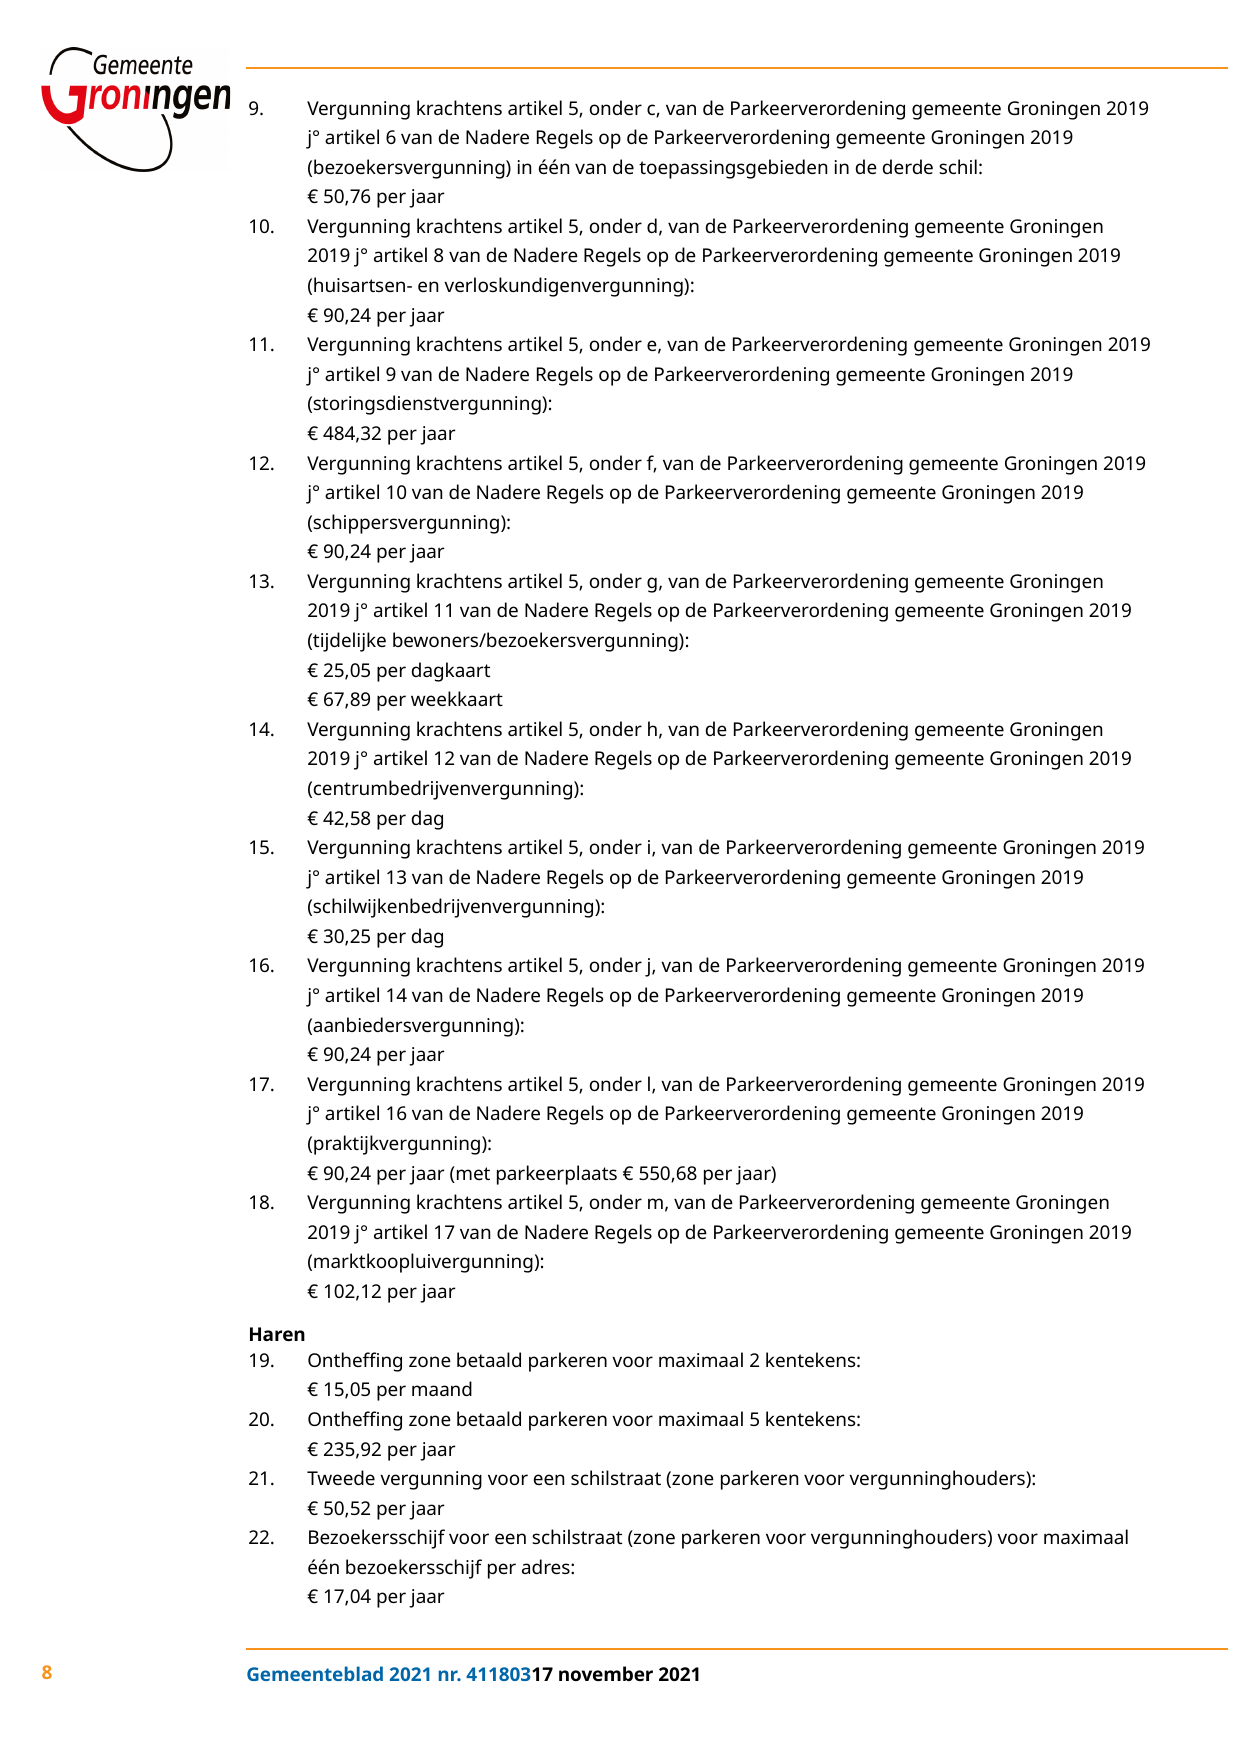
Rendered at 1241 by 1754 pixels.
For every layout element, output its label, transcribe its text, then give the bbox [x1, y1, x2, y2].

list Vergunning krachtens artikel 5, onder h, van de Parkeerverordening gemeente Groningen 2019 j° artikel 12 van de Nadere Regels op de Parkeerverordening gemeente Groningen 2019 (centrumbedrijvenvergunning): [248, 716, 1152, 801]
text Haren [248, 1321, 1152, 1347]
list € 235,92 per jaar [248, 1436, 1152, 1461]
list Bezoekersschijf voor een schilstraat (zone parkeren voor vergunninghouders) voor maximaal één bezoekersschijf per adres: [248, 1524, 1152, 1580]
list € 90,24 per jaar (met parkeerplaats € 550,68 per jaar) [248, 1160, 1152, 1186]
list Vergunning krachtens artikel 5, onder d, van de Parkeerverordening gemeente Groningen 2019 j° artikel 8 van de Nadere Regels op de Parkeerverordening gemeente Groningen 2019 (huisartsen- en verloskundigenvergunning): [248, 213, 1152, 298]
list € 102,12 per jaar [248, 1278, 1152, 1304]
list € 17,04 per jaar [248, 1584, 1152, 1609]
list Vergunning krachtens artikel 5, onder j, van de Parkeerverordening gemeente Groningen 2019 j° artikel 14 van de Nadere Regels op de Parkeerverordening gemeente Groningen 2019 (aanbiedersvergunning): [248, 953, 1152, 1038]
list Vergunning krachtens artikel 5, onder f, van de Parkeerverordening gemeente Groningen 2019 j° artikel 10 van de Nadere Regels op de Parkeerverordening gemeente Groningen 2019 (schippersvergunning): [248, 450, 1152, 535]
list Vergunning krachtens artikel 5, onder c, van de Parkeerverordening gemeente Groningen 2019 j° artikel 6 van de Nadere Regels op de Parkeerverordening gemeente Groningen 2019 (bezoekersvergunning) in één van de toepassingsgebieden in de derde schil: [248, 95, 1152, 180]
list Vergunning krachtens artikel 5, onder i, van de Parkeerverordening gemeente Groningen 2019 j° artikel 13 van de Nadere Regels op de Parkeerverordening gemeente Groningen 2019 (schilwijkenbedrijvenvergunning): [248, 834, 1152, 919]
list € 67,89 per weekkaart [248, 686, 1152, 712]
list Tweede vergunning voor een schilstraat (zone parkeren voor vergunninghouders): [248, 1465, 1152, 1491]
list € 42,58 per dag [248, 805, 1152, 831]
picture [41, 47, 231, 172]
list Vergunning krachtens artikel 5, onder e, van de Parkeerverordening gemeente Groningen 2019 j° artikel 9 van de Nadere Regels op de Parkeerverordening gemeente Groningen 2019 (storingsdienstvergunning): [248, 331, 1152, 416]
list Vergunning krachtens artikel 5, onder l, van de Parkeerverordening gemeente Groningen 2019 j° artikel 16 van de Nadere Regels op de Parkeerverordening gemeente Groningen 2019 (praktijkvergunning): [248, 1071, 1152, 1156]
list Vergunning krachtens artikel 5, onder m, van de Parkeerverordening gemeente Groningen 2019 j° artikel 17 van de Nadere Regels op de Parkeerverordening gemeente Groningen 2019 (marktkoopluivergunning): [248, 1189, 1152, 1274]
list € 90,24 per jaar [248, 1041, 1152, 1067]
list € 90,24 per jaar [248, 538, 1152, 564]
list € 30,25 per dag [248, 923, 1152, 949]
list € 50,76 per jaar [248, 183, 1152, 209]
list € 25,05 per dagkaart [248, 657, 1152, 683]
list € 90,24 per jaar [248, 302, 1152, 328]
list € 484,32 per jaar [248, 420, 1152, 446]
list € 50,52 per jaar [248, 1495, 1152, 1521]
list Ontheffing zone betaald parkeren voor maximaal 2 kentekens: [248, 1347, 1152, 1373]
list Ontheffing zone betaald parkeren voor maximaal 5 kentekens: [248, 1406, 1152, 1432]
list Vergunning krachtens artikel 5, onder g, van de Parkeerverordening gemeente Groningen 2019 j° artikel 11 van de Nadere Regels op de Parkeerverordening gemeente Groningen 2019 (tijdelijke bewoners/bezoekersvergunning): [248, 568, 1152, 653]
list € 15,05 per maand [248, 1377, 1152, 1402]
